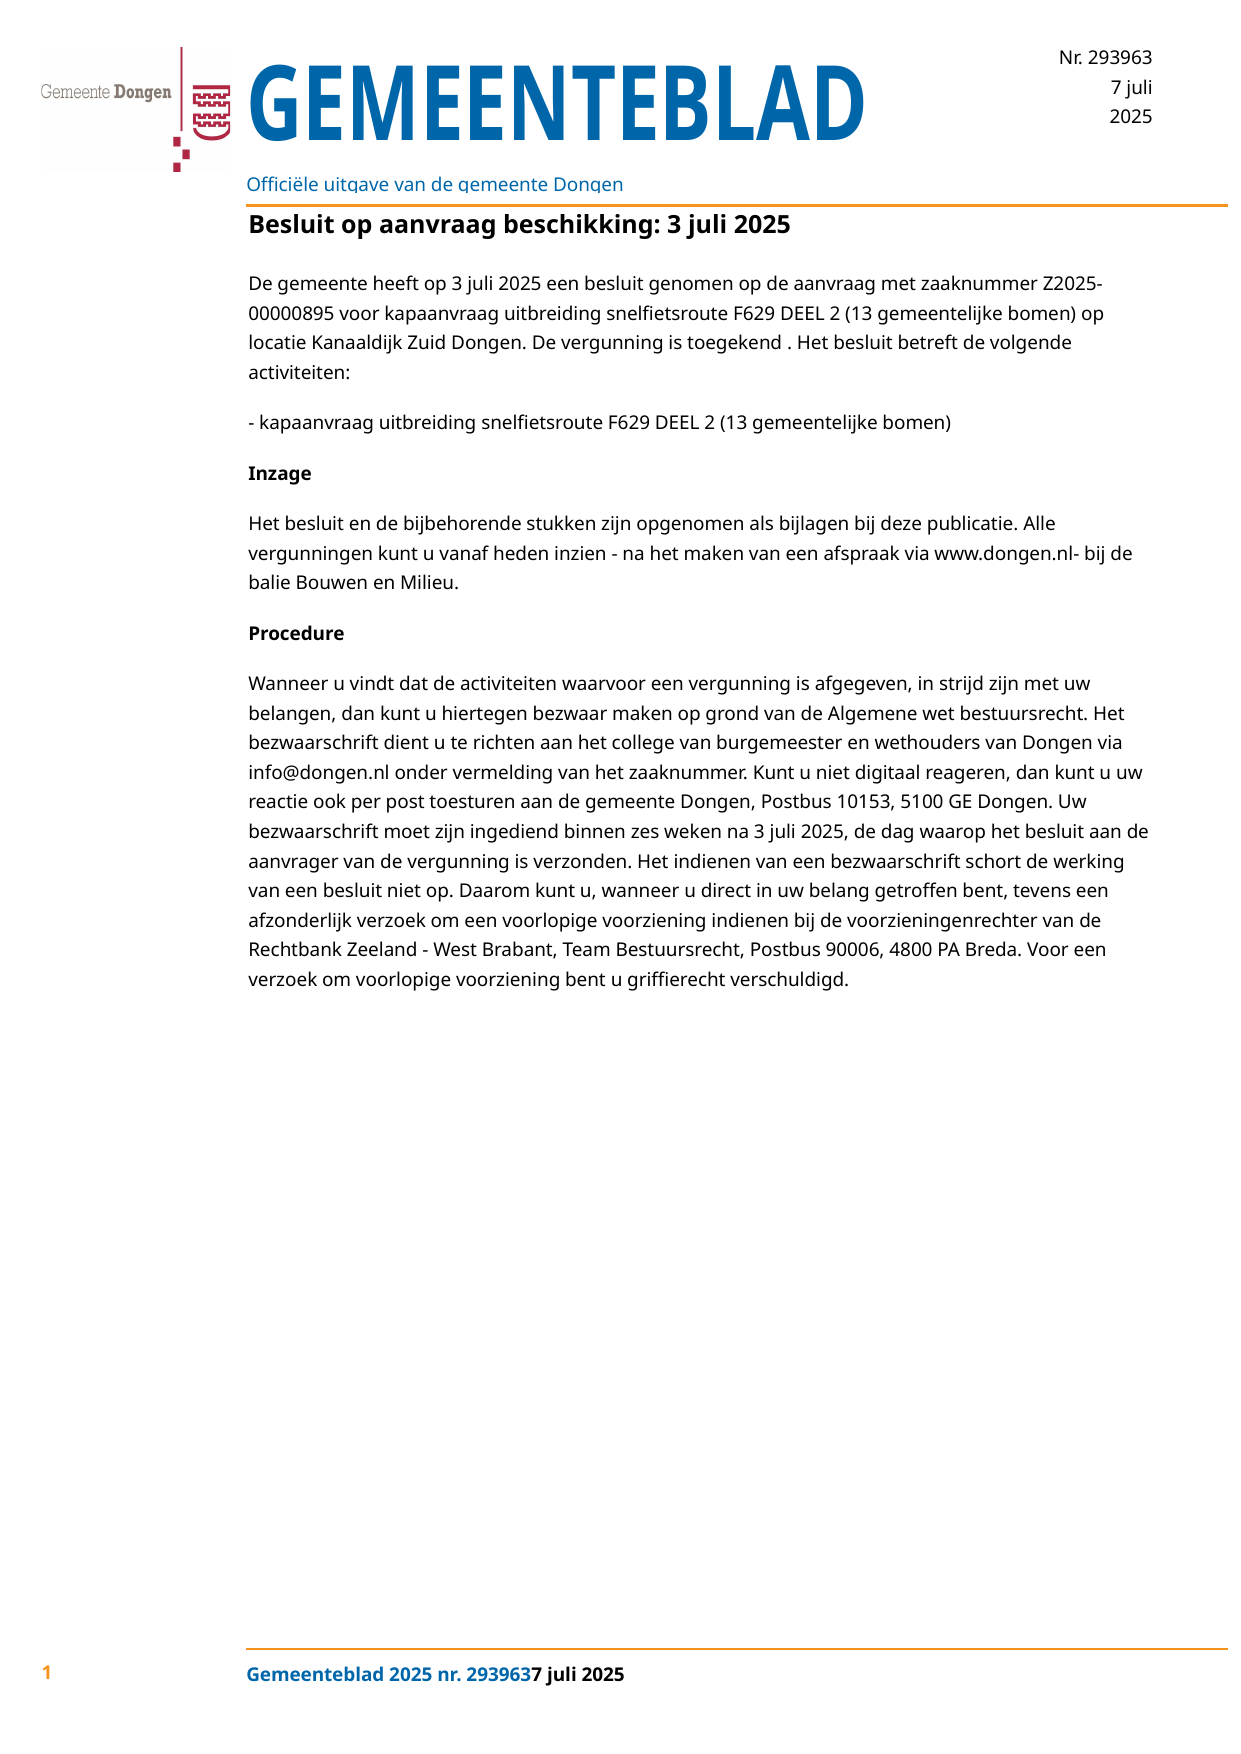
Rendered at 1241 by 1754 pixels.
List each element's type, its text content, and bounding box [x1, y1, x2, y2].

text - kapaanvraag uitbreiding snelfietsroute F629 DEEL 2 (13 gemeentelijke bomen) [248, 409, 1152, 435]
text Het besluit en de bijbehorende stukken zijn opgenomen als bijlagen bij deze publicatie. Alle vergunningen kunt u vanaf heden inzien - na het maken van een afspraak via www.dongen.nl- bij de balie Bouwen en Milieu. [248, 510, 1152, 595]
text Inzage [248, 460, 1152, 486]
text De gemeente heeft op 3 juli 2025 een besluit genomen op de aanvraag met zaaknummer Z2025-00000895 voor kapaanvraag uitbreiding snelfietsroute F629 DEEL 2 (13 gemeentelijke bomen) op locatie Kanaaldijk Zuid Dongen. De vergunning is toegekend . Het besluit betreft de volgende activiteiten: [248, 270, 1152, 385]
text Wanneer u vindt dat de activiteiten waarvoor een vergunning is afgegeven, in strijd zijn met uw belangen, dan kunt u hiertegen bezwaar maken op grond van de Algemene wet bestuursrecht. Het bezwaarschrift dient u te richten aan het college van burgemeester en wethouders van Dongen via info@dongen.nl onder vermelding van het zaaknummer. Kunt u niet digitaal reageren, dan kunt u uw reactie ook per post toesturen aan de gemeente Dongen, Postbus 10153, 5100 GE Dongen. Uw bezwaarschrift moet zijn ingediend binnen zes weken na 3 juli 2025, de dag waarop het besluit aan de aanvrager van de vergunning is verzonden. Het indienen van een bezwaarschrift schort de werking van een besluit niet op. Daarom kunt u, wanneer u direct in uw belang getroffen bent, tevens een afzonderlijk verzoek om een voorlopige voorziening indienen bij de voorzieningenrechter van de Rechtbank Zeeland - West Brabant, Team Bestuursrecht, Postbus 90006, 4800 PA Breda. Voor een verzoek om voorlopige voorziening bent u griffierecht verschuldigd. [248, 670, 1152, 992]
picture [41, 47, 231, 172]
text Procedure [248, 620, 1152, 646]
text Besluit op aanvraag beschikking: 3 juli 2025 [248, 207, 1152, 241]
